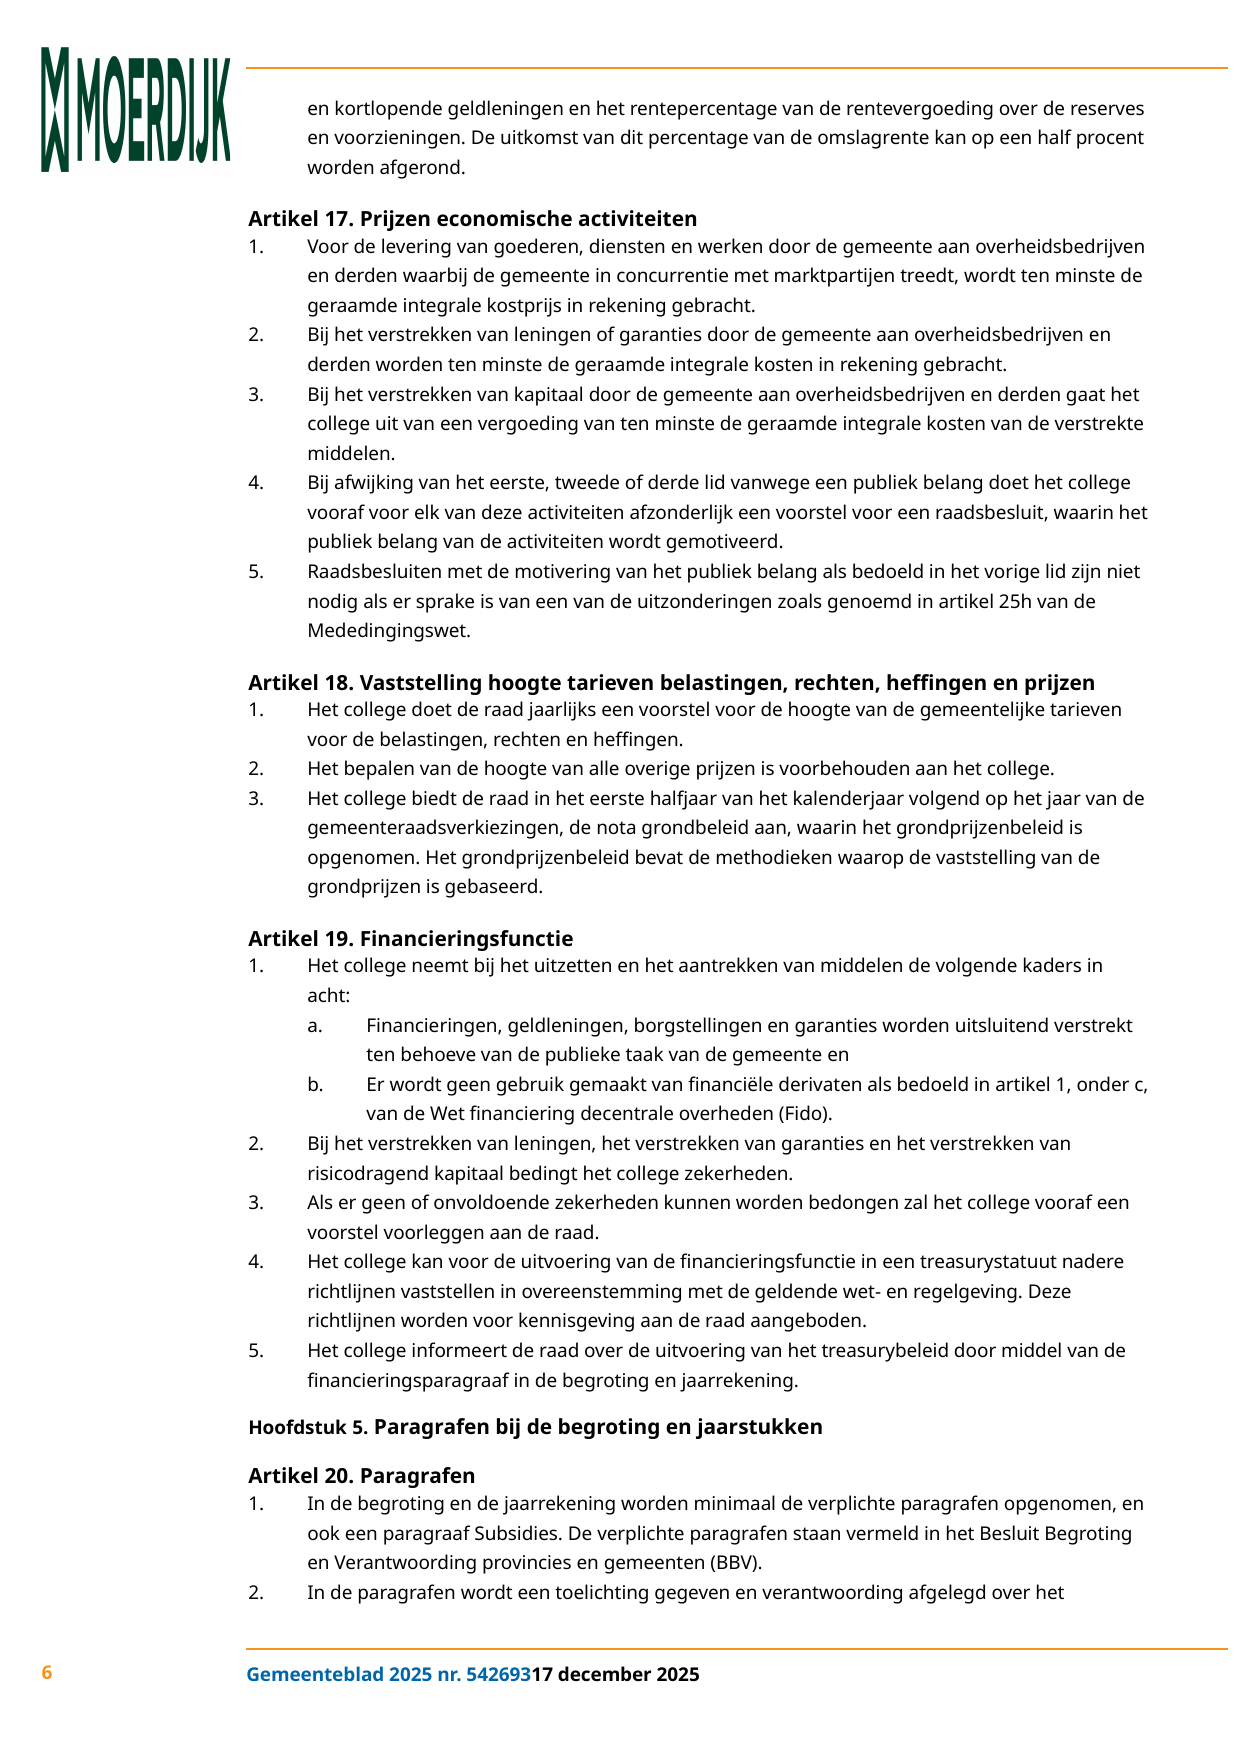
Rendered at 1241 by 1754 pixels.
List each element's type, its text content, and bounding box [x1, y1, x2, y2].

list Er wordt geen gebruik gemaakt van financiële derivaten als bedoeld in artikel 1, onder c, van de Wet financiering decentrale overheden (Fido). [307, 1071, 1152, 1126]
text Artikel 17. Prijzen economische activiteiten [248, 204, 1152, 233]
list Bij het verstrekken van kapitaal door de gemeente aan overheidsbedrijven en derden gaat het college uit van een vergoeding van ten minste de geraamde integrale kosten van de verstrekte middelen. [248, 381, 1152, 466]
list Het bepalen van de hoogte van alle overige prijzen is voorbehouden aan het college. [248, 755, 1152, 781]
list In de paragrafen wordt een toelichting gegeven en verantwoording afgelegd over het [248, 1579, 1152, 1604]
list Het college neemt bij het uitzetten en het aantrekken van middelen de volgende kaders in acht: [248, 953, 1152, 1008]
text Artikel 18. Vaststelling hoogte tarieven belastingen, rechten, heffingen en prijzen [248, 668, 1152, 696]
list Financieringen, geldleningen, borgstellingen en garanties worden uitsluitend verstrekt ten behoeve van de publieke taak van de gemeente en [307, 1012, 1152, 1067]
list Het college kan voor de uitvoering van de financieringsfunctie in een treasurystatuut nadere richtlijnen vaststellen in overeenstemming met de geldende wet- en regelgeving. Deze richtlijnen worden voor kennisgeving aan de raad aangeboden. [248, 1248, 1152, 1333]
list Voor de levering van goederen, diensten en werken door de gemeente aan overheidsbedrijven en derden waarbij de gemeente in concurrentie met marktpartijen treedt, wordt ten minste de geraamde integrale kostprijs in rekening gebracht. [248, 233, 1152, 318]
list Raadsbesluiten met de motivering van het publiek belang als bedoeld in het vorige lid zijn niet nodig als er sprake is van een van de uitzonderingen zoals genoemd in artikel 25h van de Mededingingswet. [248, 558, 1152, 643]
picture [41, 47, 231, 172]
text Hoofdstuk 5. Paragrafen bij de begroting en jaarstukken [248, 1412, 1152, 1441]
text Artikel 19. Financieringsfunctie [248, 924, 1152, 953]
list Het college informeert de raad over de uitvoering van het treasurybeleid door middel van de financieringsparagraaf in de begroting en jaarrekening. [248, 1337, 1152, 1392]
text Artikel 20. Paragrafen [248, 1462, 1152, 1490]
list Bij het verstrekken van leningen of garanties door de gemeente aan overheidsbedrijven en derden worden ten minste de geraamde integrale kosten in rekening gebracht. [248, 322, 1152, 377]
list en kortlopende geldleningen en het rentepercentage van de rentevergoeding over de reserves en voorzieningen. De uitkomst van dit percentage van de omslagrente kan op een half procent worden afgerond. [248, 95, 1152, 180]
list Bij afwijking van het eerste, tweede of derde lid vanwege een publiek belang doet het college vooraf voor elk van deze activiteiten afzonderlijk een voorstel voor een raadsbesluit, waarin het publiek belang van de activiteiten wordt gemotiveerd. [248, 469, 1152, 554]
list Als er geen of onvoldoende zekerheden kunnen worden bedongen zal het college vooraf een voorstel voorleggen aan de raad. [248, 1189, 1152, 1244]
list Het college biedt de raad in het eerste halfjaar van het kalenderjaar volgend op het jaar van de gemeenteraadsverkiezingen, de nota grondbeleid aan, waarin het grondprijzenbeleid is opgenomen. Het grondprijzenbeleid bevat de methodieken waarop de vaststelling van de grondprijzen is gebaseerd. [248, 785, 1152, 899]
list Bij het verstrekken van leningen, het verstrekken van garanties en het verstrekken van risicodragend kapitaal bedingt het college zekerheden. [248, 1130, 1152, 1185]
list In de begroting en de jaarrekening worden minimaal de verplichte paragrafen opgenomen, en ook een paragraaf Subsidies. De verplichte paragrafen staan vermeld in het Besluit Begroting en Verantwoording provincies en gemeenten (BBV). [248, 1490, 1152, 1575]
list Het college doet de raad jaarlijks een voorstel voor de hoogte van de gemeentelijke tarieven voor de belastingen, rechten en heffingen. [248, 696, 1152, 752]
